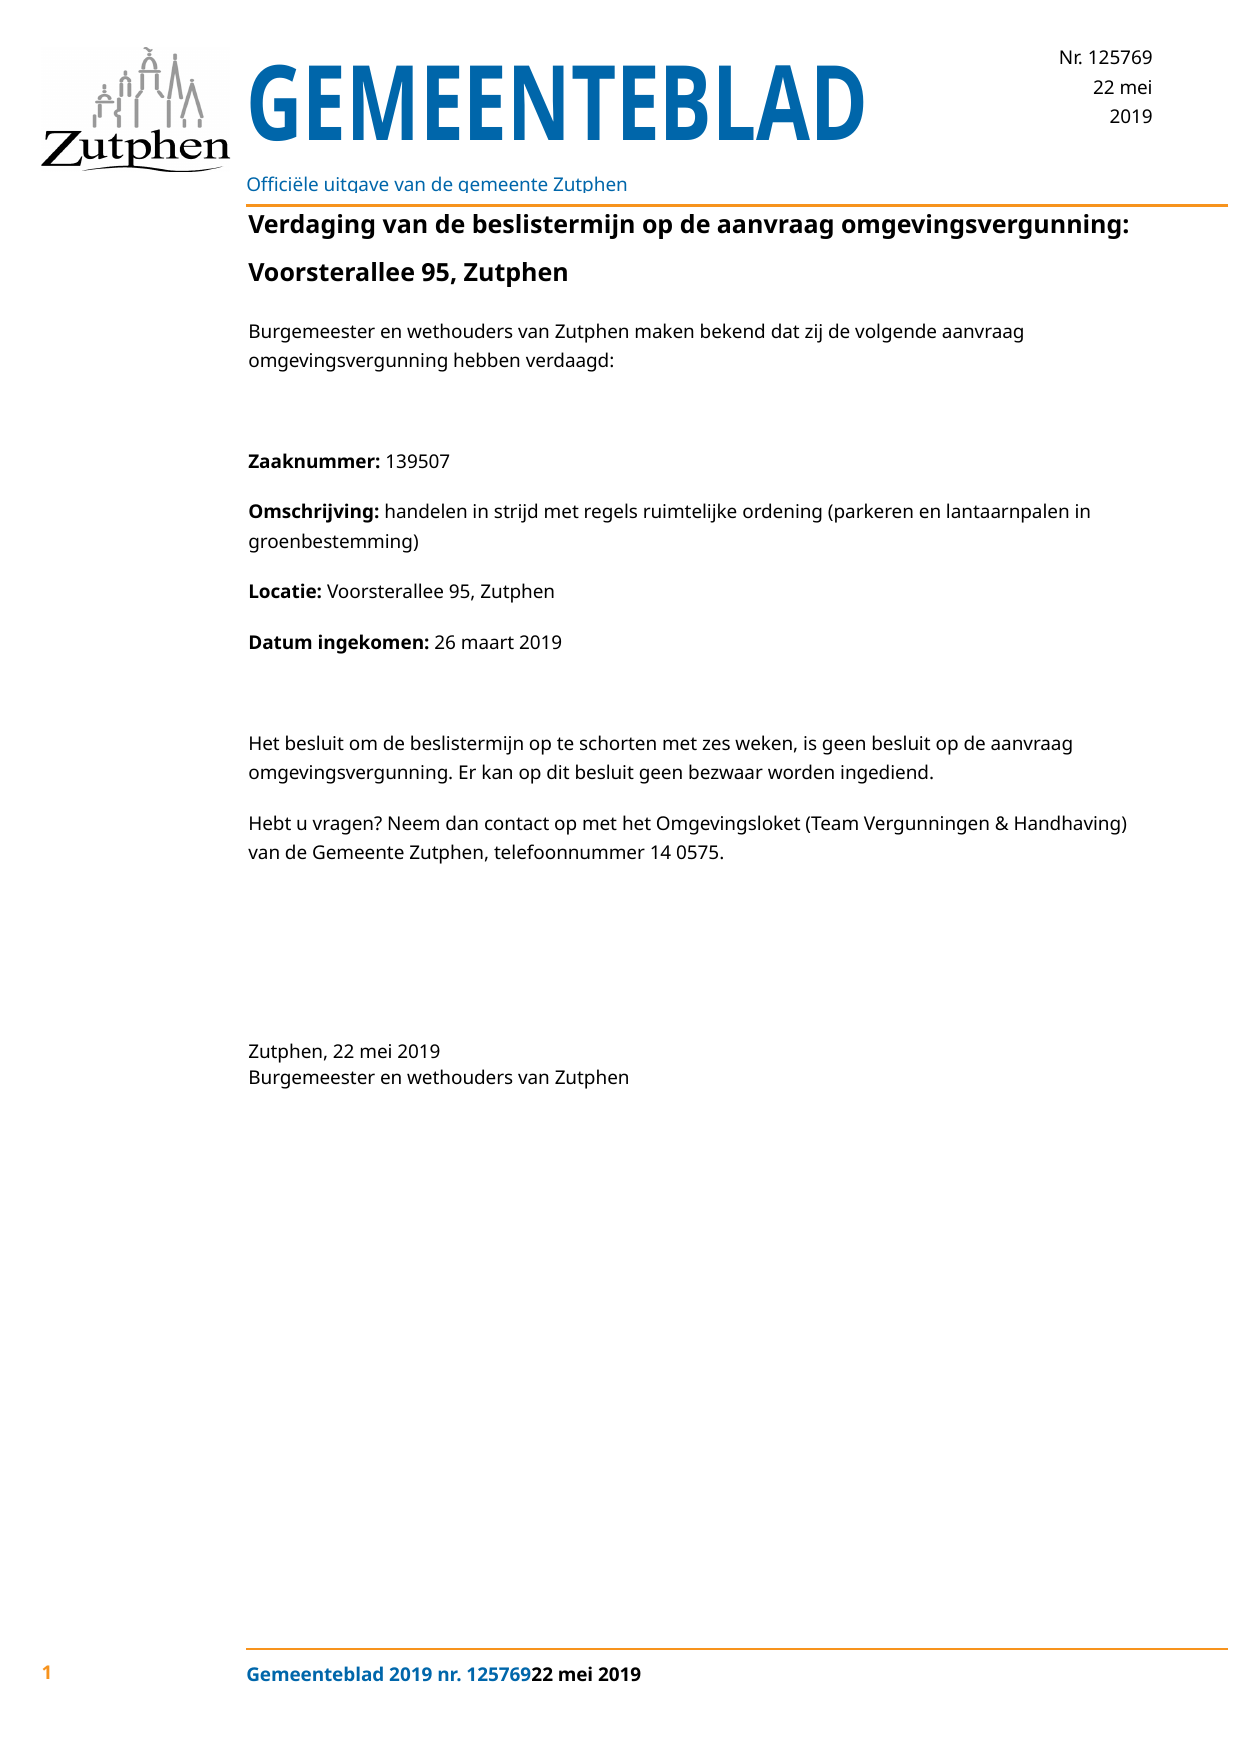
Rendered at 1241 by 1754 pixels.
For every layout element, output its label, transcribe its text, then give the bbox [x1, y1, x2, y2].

text Zaaknummer: 139507 [248, 448, 1152, 474]
text Burgemeester en wethouders van Zutphen maken bekend dat zij de volgende aanvraag omgevingsvergunning hebben verdaagd: [248, 318, 1152, 373]
text Zutphen, 22 mei 2019 [248, 1039, 1152, 1064]
picture [41, 47, 231, 172]
text Burgemeester en wethouders van Zutphen [248, 1064, 1152, 1090]
text Het besluit om de beslistermijn op te schorten met zes weken, is geen besluit op de aanvraag omgevingsvergunning. Er kan op dit besluit geen bezwaar worden ingediend. [248, 730, 1152, 785]
text Omschrijving: handelen in strijd met regels ruimtelijke ordening (parkeren en lantaarnpalen in groenbestemming) [248, 499, 1152, 554]
text Verdaging van de beslistermijn op de aanvraag omgevingsvergunning: Voorsterallee 95, Zutphen [248, 207, 1152, 288]
text Locatie: Voorsterallee 95, Zutphen [248, 579, 1152, 604]
text Hebt u vragen? Neem dan contact op met het Omgevingsloket (Team Vergunningen & Handhaving) van de Gemeente Zutphen, telefoonnummer 14 0575. [248, 810, 1152, 865]
text Datum ingekomen: 26 maart 2019 [248, 629, 1152, 655]
